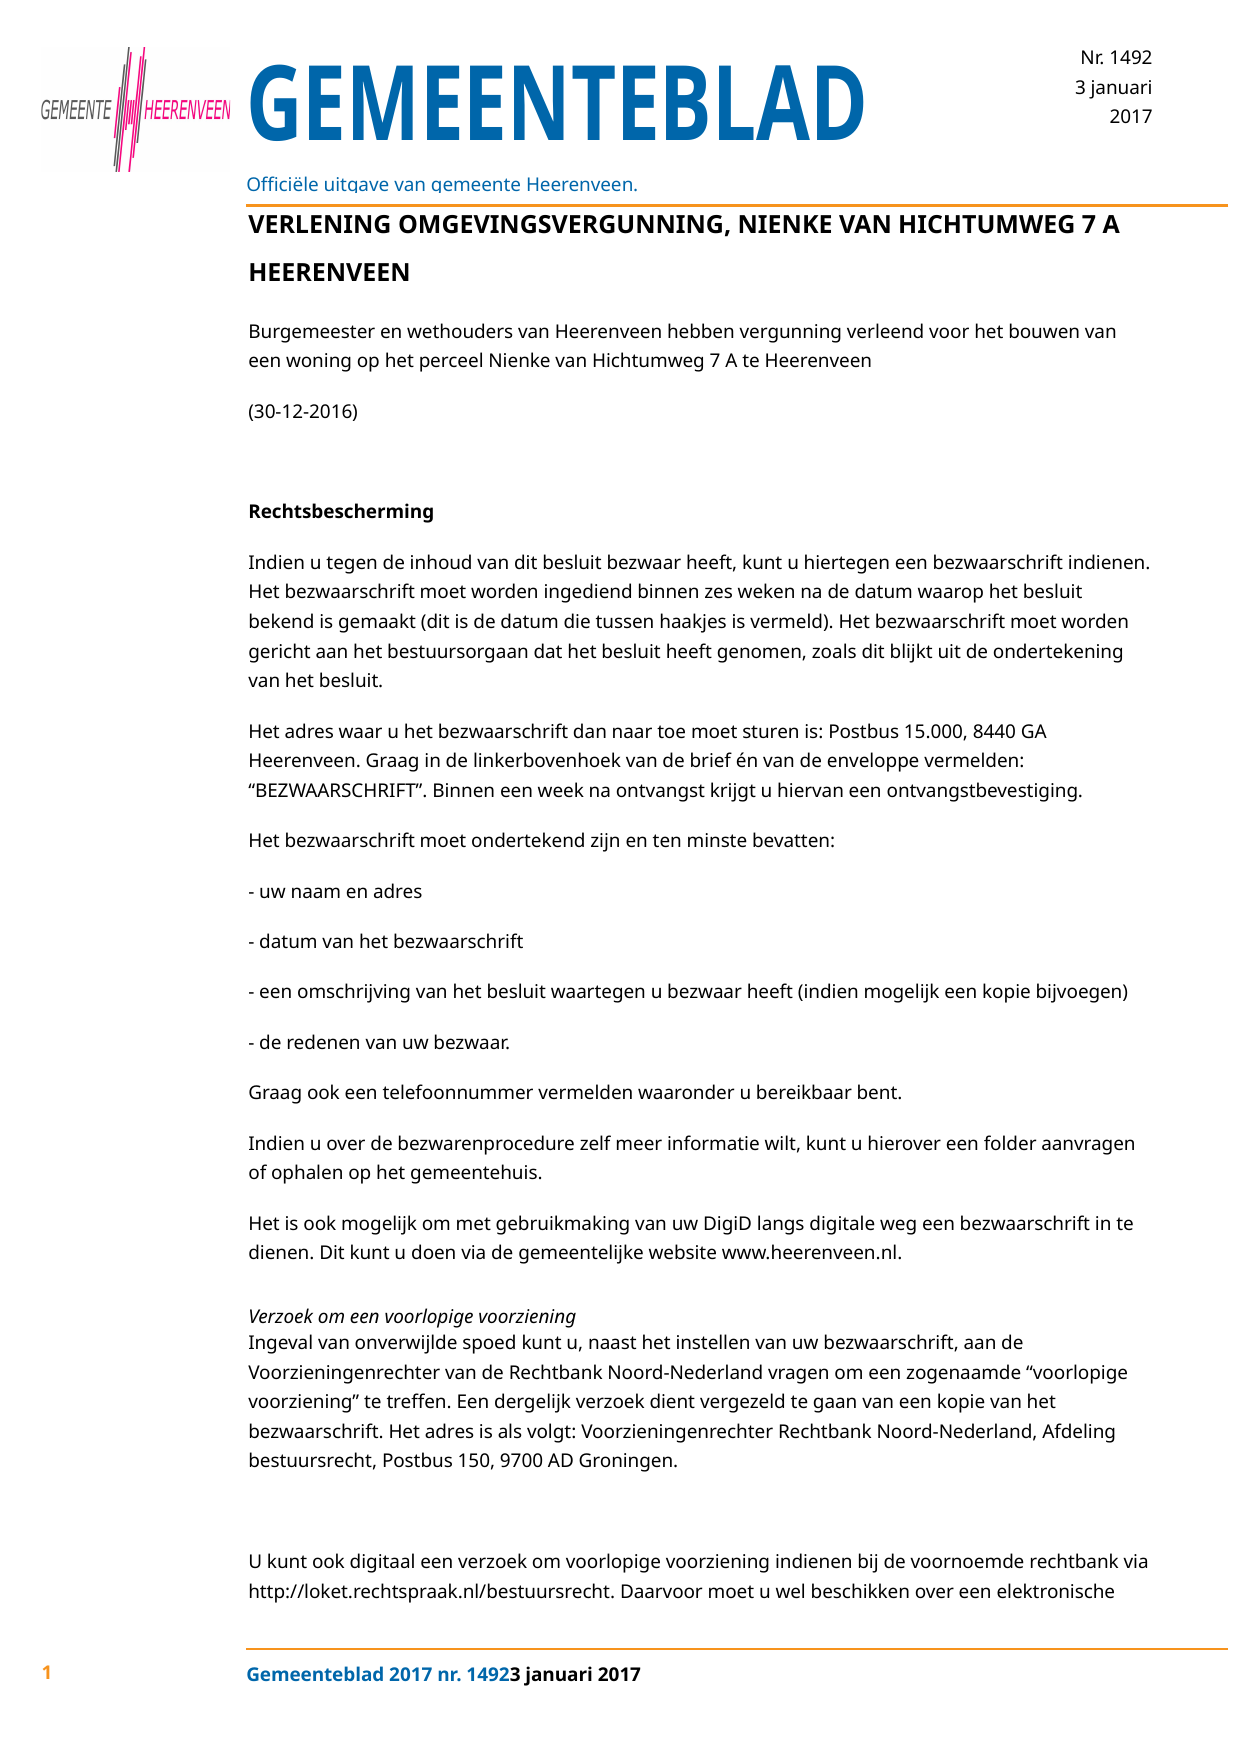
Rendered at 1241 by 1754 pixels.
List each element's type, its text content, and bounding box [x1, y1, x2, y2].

text - de redenen van uw bezwaar. [248, 1029, 1152, 1055]
picture [41, 47, 231, 172]
text Burgemeester en wethouders van Heerenveen hebben vergunning verleend voor het bouwen van een woning op het perceel Nienke van Hichtumweg 7 A te Heerenveen [248, 318, 1152, 373]
text Graag ook een telefoonnummer vermelden waaronder u bereikbaar bent. [248, 1079, 1152, 1105]
text Het is ook mogelijk om met gebruikmaking van uw DigiD langs digitale weg een bezwaarschrift in te dienen. Dit kunt u doen via de gemeentelijke website www.heerenveen.nl. [248, 1210, 1152, 1265]
text VERLENING OMGEVINGSVERGUNNING, NIENKE VAN HICHTUMWEG 7 A HEERENVEEN [248, 207, 1152, 288]
text Indien u tegen de inhoud van dit besluit bezwaar heeft, kunt u hiertegen een bezwaarschrift indienen. Het bezwaarschrift moet worden ingediend binnen zes weken na de datum waarop het besluit bekend is gemaakt (dit is de datum die tussen haakjes is vermeld). Het bezwaarschrift moet worden gericht aan het bestuursorgaan dat het besluit heeft genomen, zoals dit blijkt uit de ondertekening van het besluit. [248, 549, 1152, 693]
text U kunt ook digitaal een verzoek om voorlopige voorziening indienen bij de voornoemde rechtbank via http://loket.rechtspraak.nl/bestuursrecht. Daarvoor moet u wel beschikken over een elektronische [248, 1548, 1152, 1604]
text - een omschrijving van het besluit waartegen u bezwaar heeft (indien mogelijk een kopie bijvoegen) [248, 979, 1152, 1004]
text (30-12-2016) [248, 398, 1152, 424]
text - datum van het bezwaarschrift [248, 928, 1152, 954]
text Rechtsbescherming [248, 499, 1152, 524]
text Indien u over de bezwarenprocedure zelf meer informatie wilt, kunt u hierover een folder aanvragen of ophalen op het gemeentehuis. [248, 1130, 1152, 1185]
text Ingeval van onverwijlde spoed kunt u, naast het instellen van uw bezwaarschrift, aan de Voorzieningenrechter van de Rechtbank Noord-Nederland vragen om een zogenaamde “voorlopige voorziening” te treffen. Een dergelijk verzoek dient vergezeld te gaan van een kopie van het bezwaarschrift. Het adres is als volgt: Voorzieningenrechter Rechtbank Noord-Nederland, Afdeling bestuursrecht, Postbus 150, 9700 AD Groningen. [248, 1329, 1152, 1473]
text - uw naam en adres [248, 878, 1152, 904]
text Verzoek om een voorlopige voorziening [248, 1303, 1152, 1329]
text Het adres waar u het bezwaarschrift dan naar toe moet sturen is: Postbus 15.000, 8440 GA Heerenveen. Graag in de linkerbovenhoek van de brief én van de enveloppe vermelden: “BEZWAARSCHRIFT”. Binnen een week na ontvangst krijgt u hiervan een ontvangstbevestiging. [248, 718, 1152, 803]
text Het bezwaarschrift moet ondertekend zijn en ten minste bevatten: [248, 827, 1152, 853]
